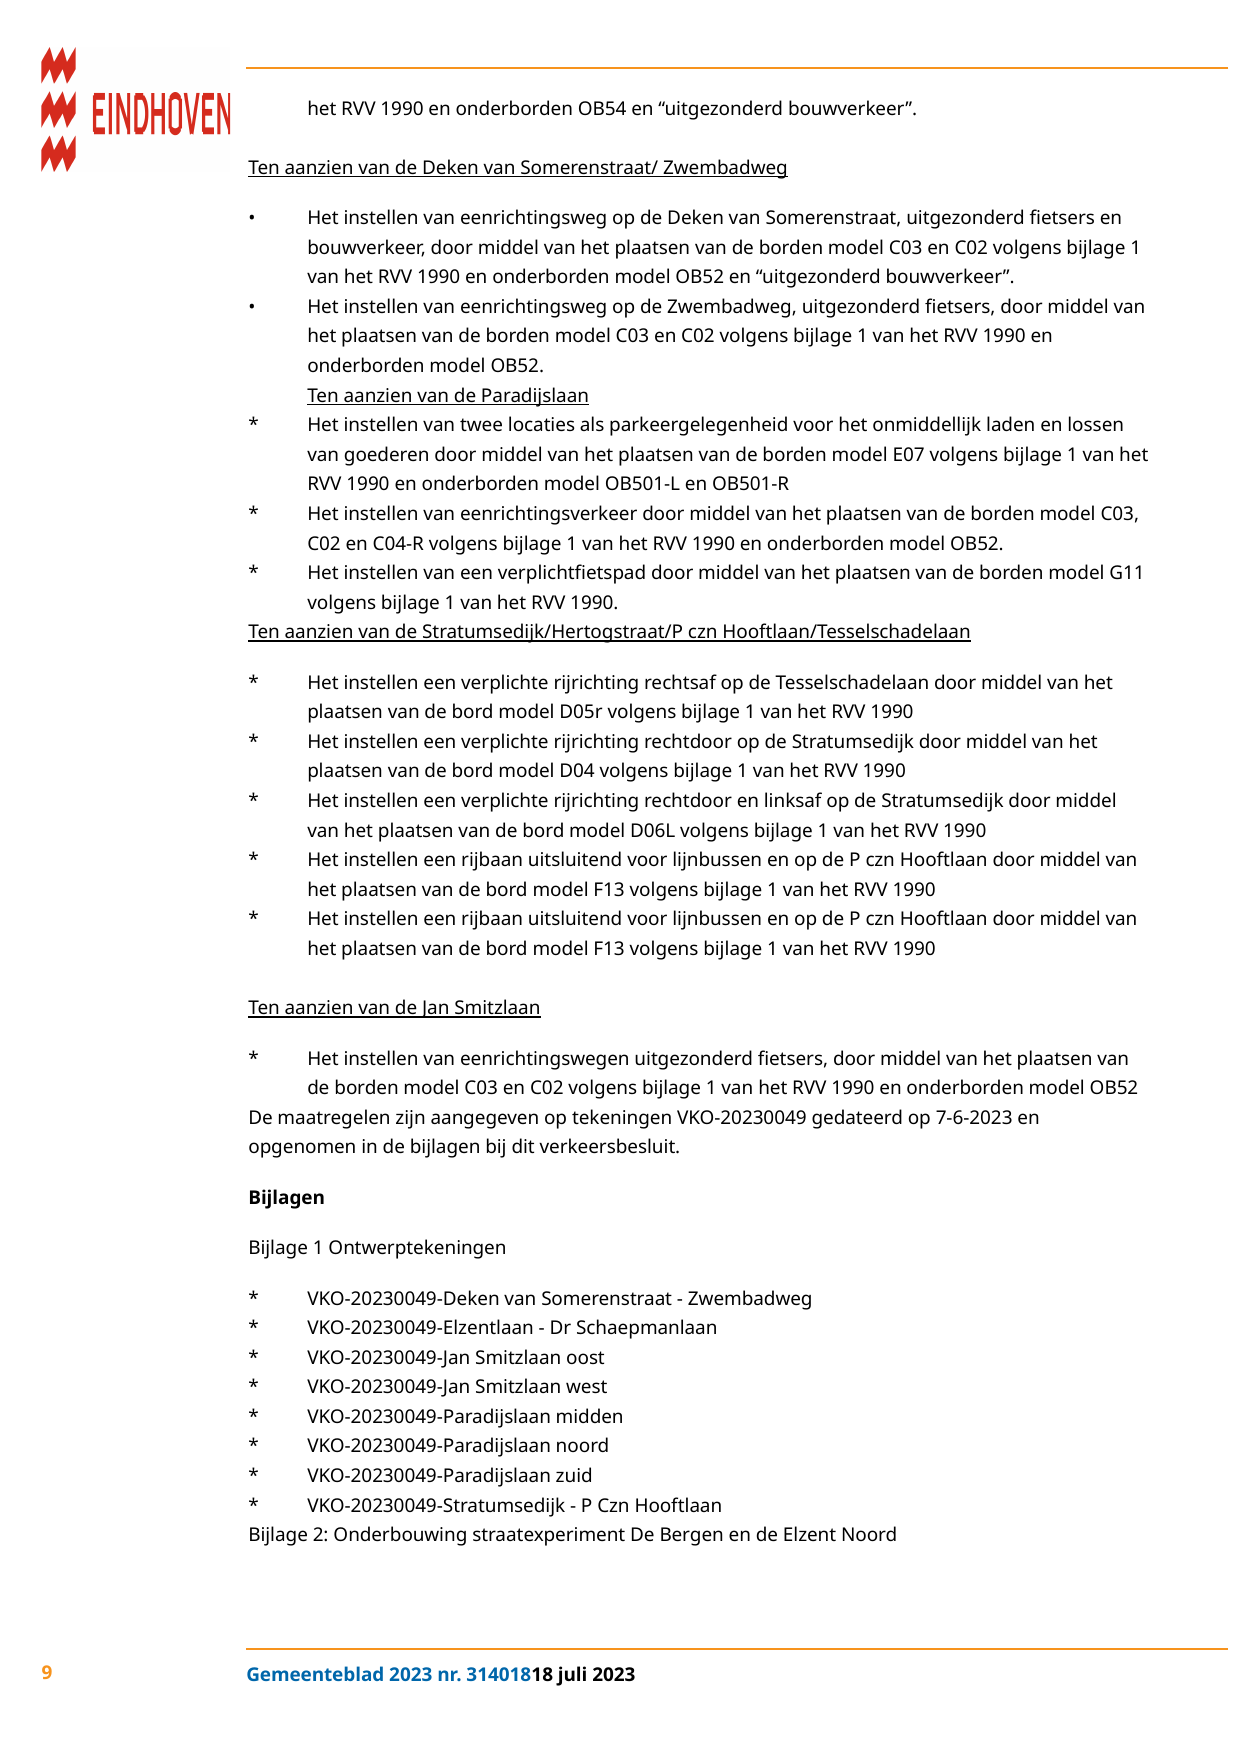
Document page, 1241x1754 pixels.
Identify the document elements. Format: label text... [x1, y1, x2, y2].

list VKO-20230049-Elzentlaan - Dr Schaepmanlaan [248, 1314, 1152, 1340]
text De maatregelen zijn aangegeven op tekeningen VKO-20230049 gedateerd op 7-6-2023 en opgenomen in de bijlagen bij dit verkeersbesluit. [248, 1104, 1152, 1159]
list Het instellen van twee locaties als parkeergelegenheid voor het onmiddellijk laden en lossen van goederen door middel van het plaatsen van de borden model E07 volgens bijlage 1 van het RVV 1990 en onderborden model OB501-L en OB501-R [248, 411, 1152, 496]
list Het instellen van eenrichtingsweg op de Deken van Somerenstraat, uitgezonderd fietsers en bouwverkeer, door middel van het plaatsen van de borden model C03 en C02 volgens bijlage 1 van het RVV 1990 en onderborden model OB52 en “uitgezonderd bouwverkeer”. [248, 204, 1152, 289]
list VKO-20230049-Paradijslaan midden [248, 1403, 1152, 1429]
list Het instellen een verplichte rijrichting rechtsaf op de Tesselschadelaan door middel van het plaatsen van de bord model D05r volgens bijlage 1 van het RVV 1990 [248, 669, 1152, 724]
list VKO-20230049-Paradijslaan zuid [248, 1462, 1152, 1488]
text Ten aanzien van de Deken van Somerenstraat/ Zwembadweg [248, 154, 1152, 180]
text Bijlagen [248, 1184, 1152, 1210]
text Bijlage 1 Ontwerptekeningen [248, 1234, 1152, 1260]
list VKO-20230049-Deken van Somerenstraat - Zwembadweg [248, 1285, 1152, 1311]
list Het instellen van eenrichtingswegen uitgezonderd fietsers, door middel van het plaatsen van de borden model C03 en C02 volgens bijlage 1 van het RVV 1990 en onderborden model OB52 [248, 1045, 1152, 1100]
text Ten aanzien van de Stratumsedijk/Hertogstraat/P czn Hooftlaan/Tesselschadelaan [248, 618, 1152, 644]
list VKO-20230049-Jan Smitzlaan oost [248, 1344, 1152, 1370]
text Bijlage 2: Onderbouwing straatexperiment De Bergen en de Elzent Noord [248, 1521, 1152, 1547]
list Het instellen van eenrichtingsverkeer door middel van het plaatsen van de borden model C03, C02 en C04-R volgens bijlage 1 van het RVV 1990 en onderborden model OB52. [248, 500, 1152, 556]
list VKO-20230049-Jan Smitzlaan west [248, 1373, 1152, 1399]
list VKO-20230049-Stratumsedijk - P Czn Hooftlaan [248, 1492, 1152, 1518]
list Ten aanzien van de Paradijslaan [248, 382, 1152, 408]
text Ten aanzien van de Jan Smitzlaan [248, 994, 1152, 1020]
list VKO-20230049-Paradijslaan noord [248, 1433, 1152, 1458]
list Het instellen een rijbaan uitsluitend voor lijnbussen en op de P czn Hooftlaan door middel van het plaatsen van de bord model F13 volgens bijlage 1 van het RVV 1990 [248, 906, 1152, 961]
picture [41, 47, 231, 172]
list Het instellen een verplichte rijrichting rechtdoor op de Stratumsedijk door middel van het plaatsen van de bord model D04 volgens bijlage 1 van het RVV 1990 [248, 728, 1152, 783]
list Het instellen een verplichte rijrichting rechtdoor en linksaf op de Stratumsedijk door middel van het plaatsen van de bord model D06L volgens bijlage 1 van het RVV 1990 [248, 787, 1152, 843]
list Het instellen van eenrichtingsweg op de Zwembadweg, uitgezonderd fietsers, door middel van het plaatsen van de borden model C03 en C02 volgens bijlage 1 van het RVV 1990 en onderborden model OB52. [248, 293, 1152, 378]
list Het instellen van een verplichtfietspad door middel van het plaatsen van de borden model G11 volgens bijlage 1 van het RVV 1990. [248, 559, 1152, 615]
list Het instellen een rijbaan uitsluitend voor lijnbussen en op de P czn Hooftlaan door middel van het plaatsen van de bord model F13 volgens bijlage 1 van het RVV 1990 [248, 846, 1152, 902]
list het RVV 1990 en onderborden OB54 en “uitgezonderd bouwverkeer”. [248, 95, 1152, 121]
